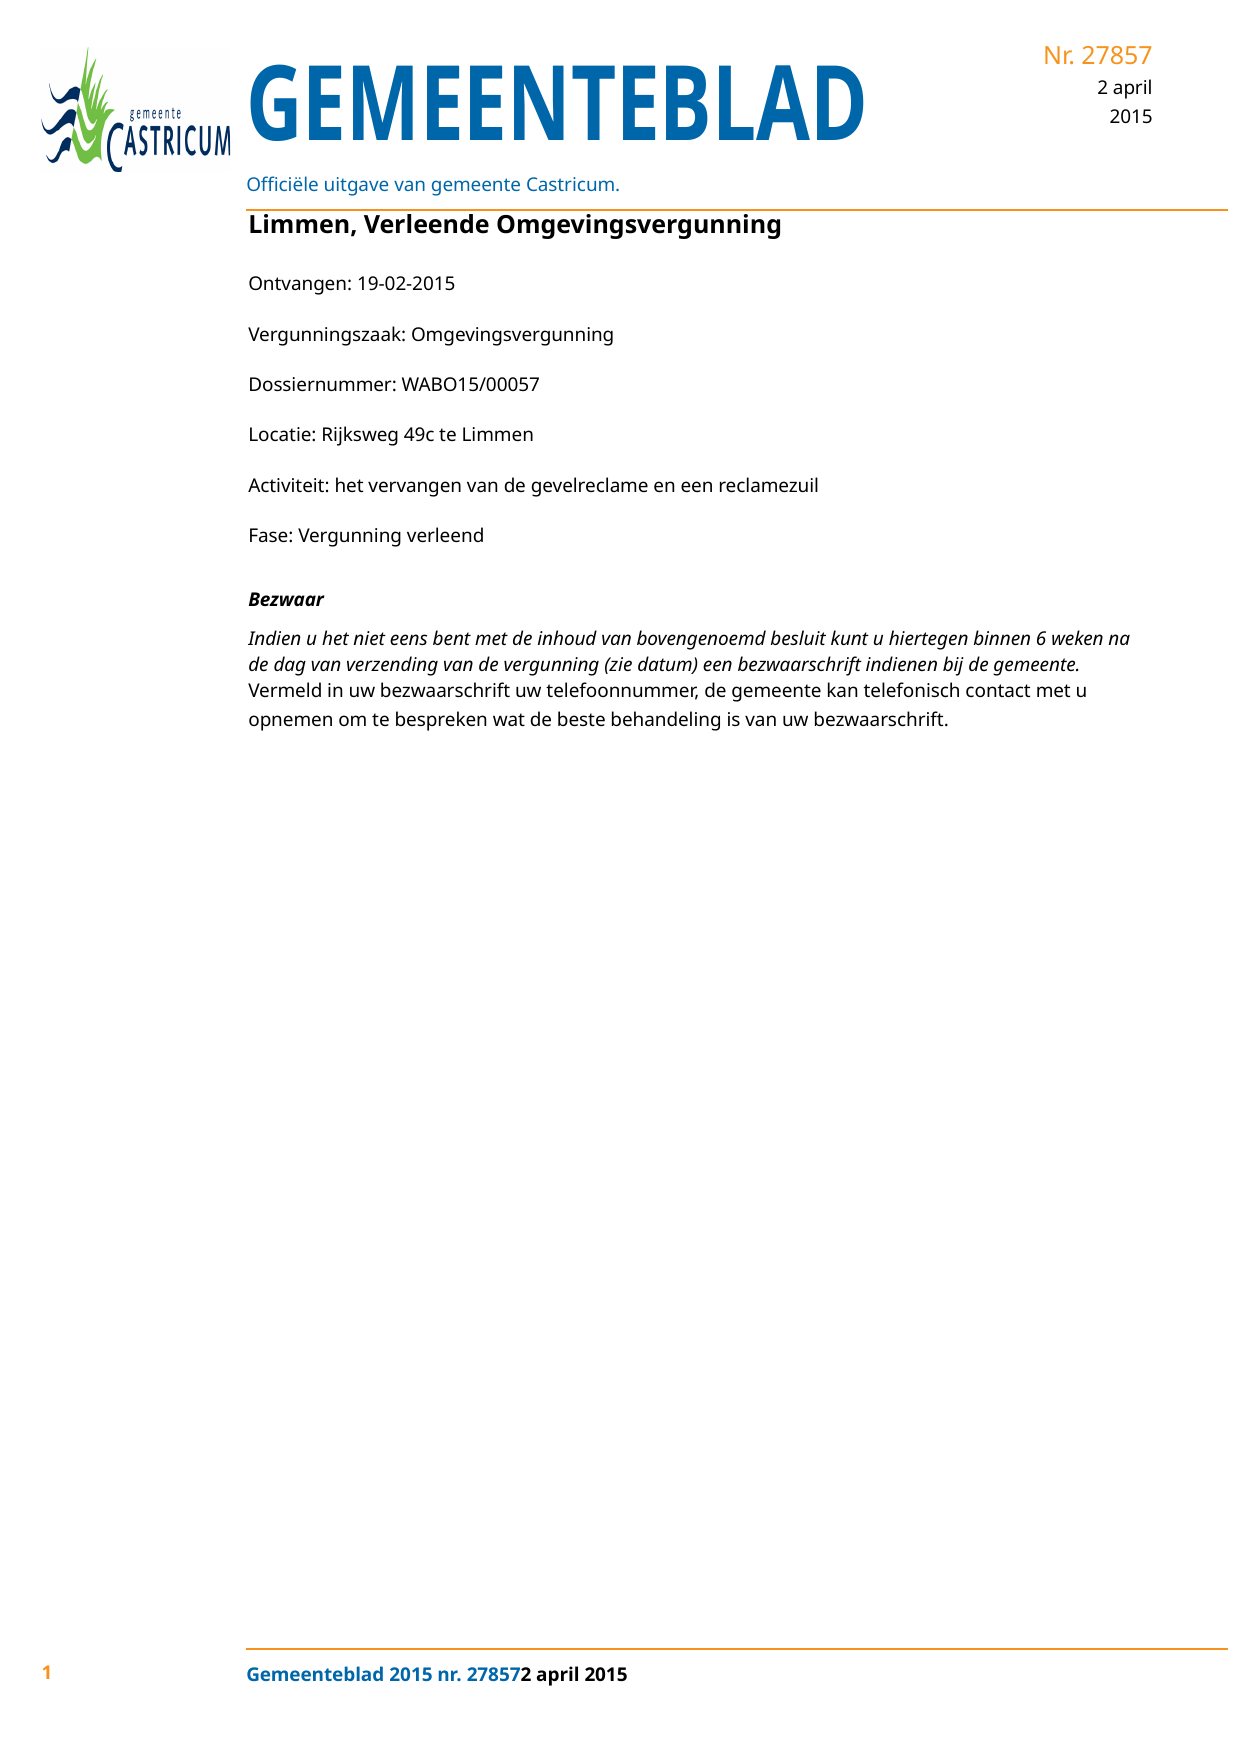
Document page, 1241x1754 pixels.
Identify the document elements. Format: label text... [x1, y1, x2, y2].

text Activiteit: het vervangen van de gevelreclame en een reclamezuil [248, 472, 1152, 498]
text Vermeld in uw bezwaarschrift uw telefoonnummer, de gemeente kan telefonisch contact met u opnemen om te bespreken wat de beste behandeling is van uw bezwaarschrift. [248, 677, 1152, 732]
text Limmen, Verleende Omgevingsvergunning [248, 211, 1152, 241]
text Ontvangen: 19-02-2015 [248, 270, 1152, 296]
text Locatie: Rijksweg 49c te Limmen [248, 422, 1152, 447]
text Dossiernummer: WABO15/00057 [248, 371, 1152, 397]
picture [41, 47, 231, 172]
text Bezwaar [248, 586, 1152, 612]
text Fase: Vergunning verleend [248, 522, 1152, 548]
text Indien u het niet eens bent met de inhoud van bovengenoemd besluit kunt u hiertegen binnen 6 weken na de dag van verzending van de vergunning (zie datum) een bezwaarschrift indienen bij de gemeente. [248, 626, 1152, 677]
text Vergunningszaak: Omgevingsvergunning [248, 321, 1152, 346]
